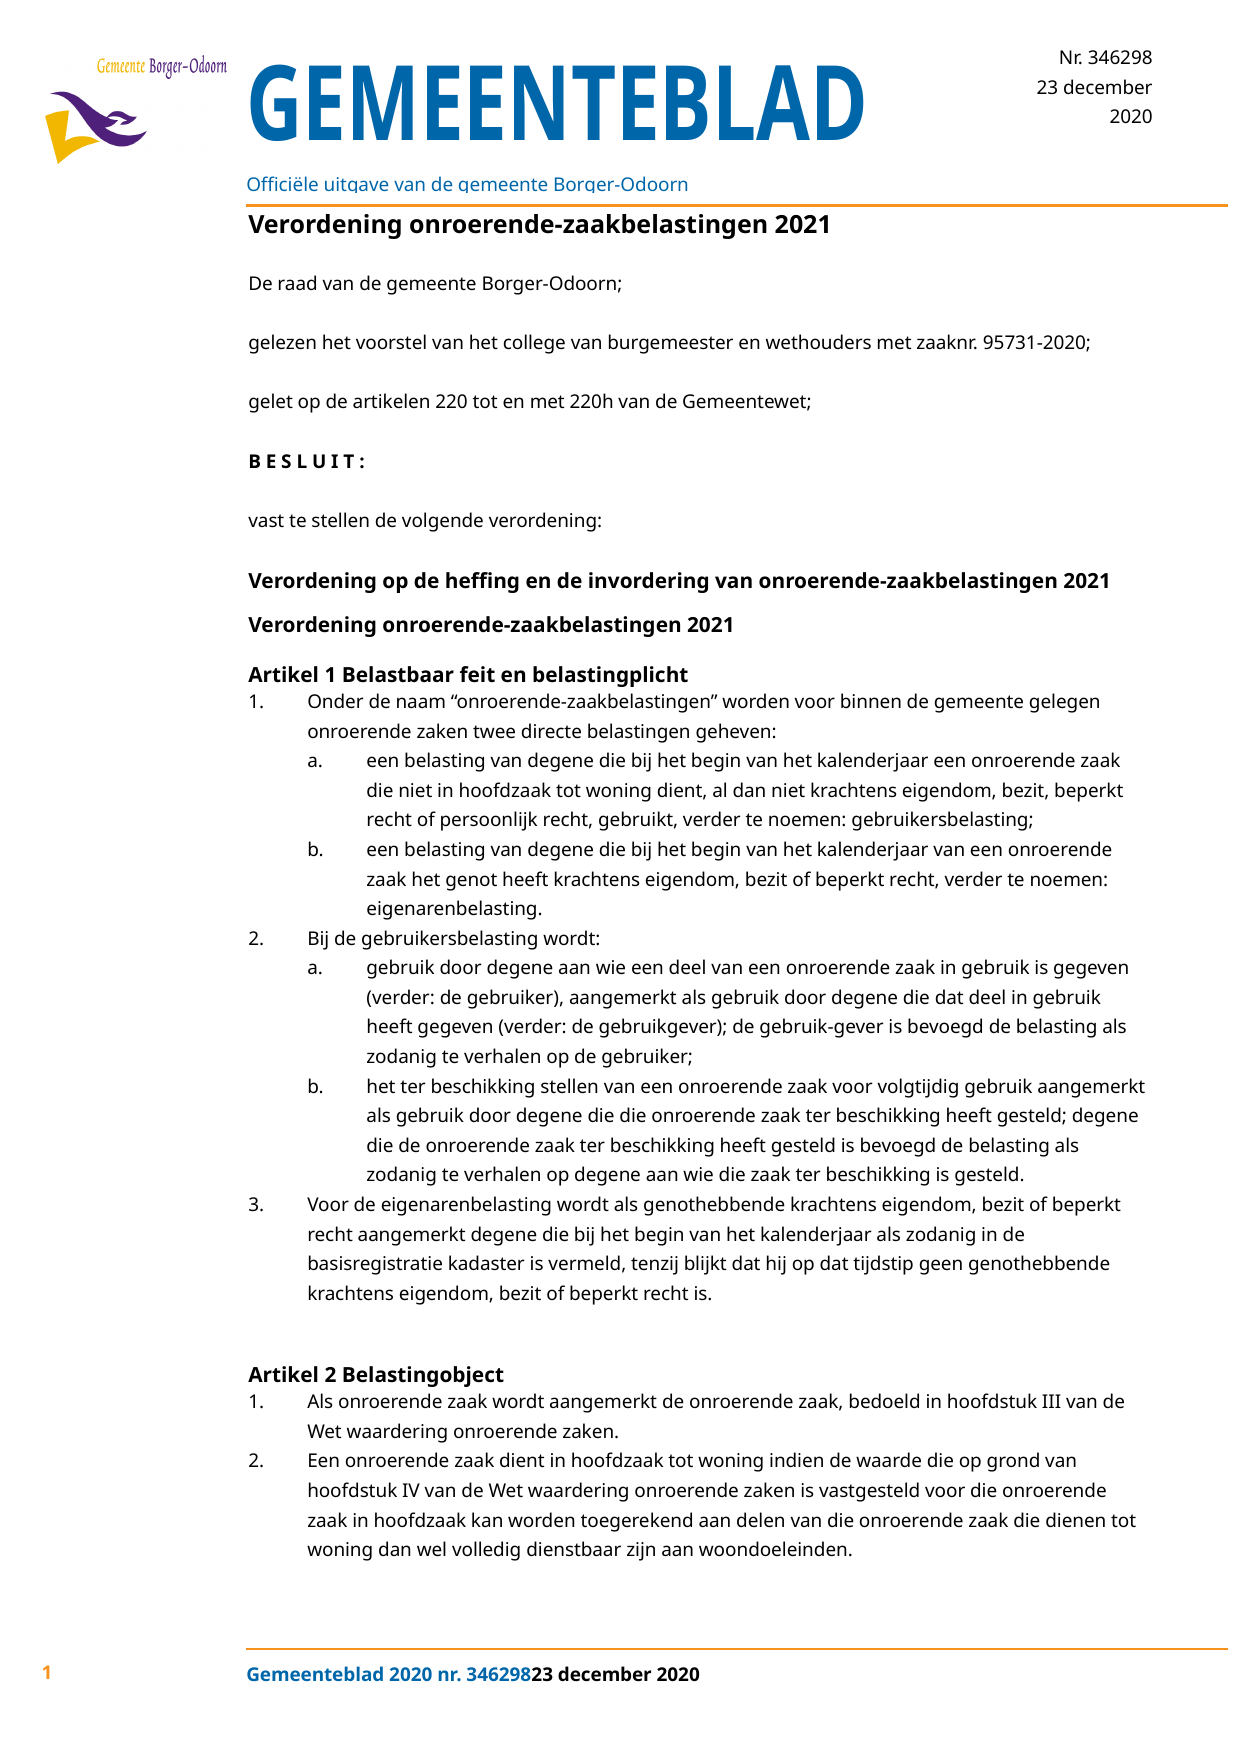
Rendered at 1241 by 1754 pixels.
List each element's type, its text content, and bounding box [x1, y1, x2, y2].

text gelet op de artikelen 220 tot en met 220h van de Gemeentewet; [248, 389, 1152, 414]
list gebruik door degene aan wie een deel van een onroerende zaak in gebruik is gegeven (verder: de gebruiker), aangemerkt als gebruik door degene die dat deel in gebruik heeft gegeven (verder: de gebruikgever); de gebruik-gever is bevoegd de belasting als zodanig te verhalen op de gebruiker; [307, 954, 1152, 1069]
text De raad van de gemeente Borger-Odoorn; [248, 270, 1152, 296]
text vast te stellen de volgende verordening: [248, 507, 1152, 533]
text B E S L U I T : [248, 448, 1152, 473]
picture [41, 47, 231, 172]
text gelezen het voorstel van het college van burgemeester en wethouders met zaaknr. 95731-2020; [248, 329, 1152, 355]
list Als onroerende zaak wordt aangemerkt de onroerende zaak, bedoeld in hoofdstuk III van de Wet waardering onroerende zaken. [248, 1388, 1152, 1444]
text Verordening onroerende-zaakbelastingen 2021 [248, 207, 1152, 241]
text Verordening op de heffing en de invordering van onroerende-zaakbelastingen 2021 [248, 566, 1152, 594]
text Verordening onroerende-zaakbelastingen 2021 [248, 611, 1152, 639]
list Onder de naam “onroerende-zaakbelastingen” worden voor binnen de gemeente gelegen onroerende zaken twee directe belastingen geheven: [248, 688, 1152, 744]
list een belasting van degene die bij het begin van het kalenderjaar van een onroerende zaak het genot heeft krachtens eigendom, bezit of beperkt recht, verder te noemen: eigenarenbelasting. [307, 836, 1152, 921]
text Artikel 2 Belastingobject [248, 1360, 1152, 1388]
list Voor de eigenarenbelasting wordt als genothebbende krachtens eigendom, bezit of beperkt recht aangemerkt degene die bij het begin van het kalenderjaar als zodanig in de basisregistratie kadaster is vermeld, tenzij blijkt dat hij op dat tijdstip geen genothebbende krachtens eigendom, bezit of beperkt recht is. [248, 1191, 1152, 1306]
list Bij de gebruikersbelasting wordt: [248, 925, 1152, 951]
list een belasting van degene die bij het begin van het kalenderjaar een onroerende zaak die niet in hoofdzaak tot woning dient, al dan niet krachtens eigendom, bezit, beperkt recht of persoonlijk recht, gebruikt, verder te noemen: gebruikersbelasting; [307, 747, 1152, 832]
text Artikel 1 Belastbaar feit en belastingplicht [248, 660, 1152, 688]
list Een onroerende zaak dient in hoofdzaak tot woning indien de waarde die op grond van hoofdstuk IV van de Wet waardering onroerende zaken is vastgesteld voor die onroerende zaak in hoofdzaak kan worden toegerekend aan delen van die onroerende zaak die dienen tot woning dan wel volledig dienstbaar zijn aan woondoeleinden. [248, 1448, 1152, 1562]
list het ter beschikking stellen van een onroerende zaak voor volgtijdig gebruik aangemerkt als gebruik door degene die die onroerende zaak ter beschikking heeft gesteld; degene die de onroerende zaak ter beschikking heeft gesteld is bevoegd de belasting als zodanig te verhalen op degene aan wie die zaak ter beschikking is gesteld. [307, 1073, 1152, 1187]
